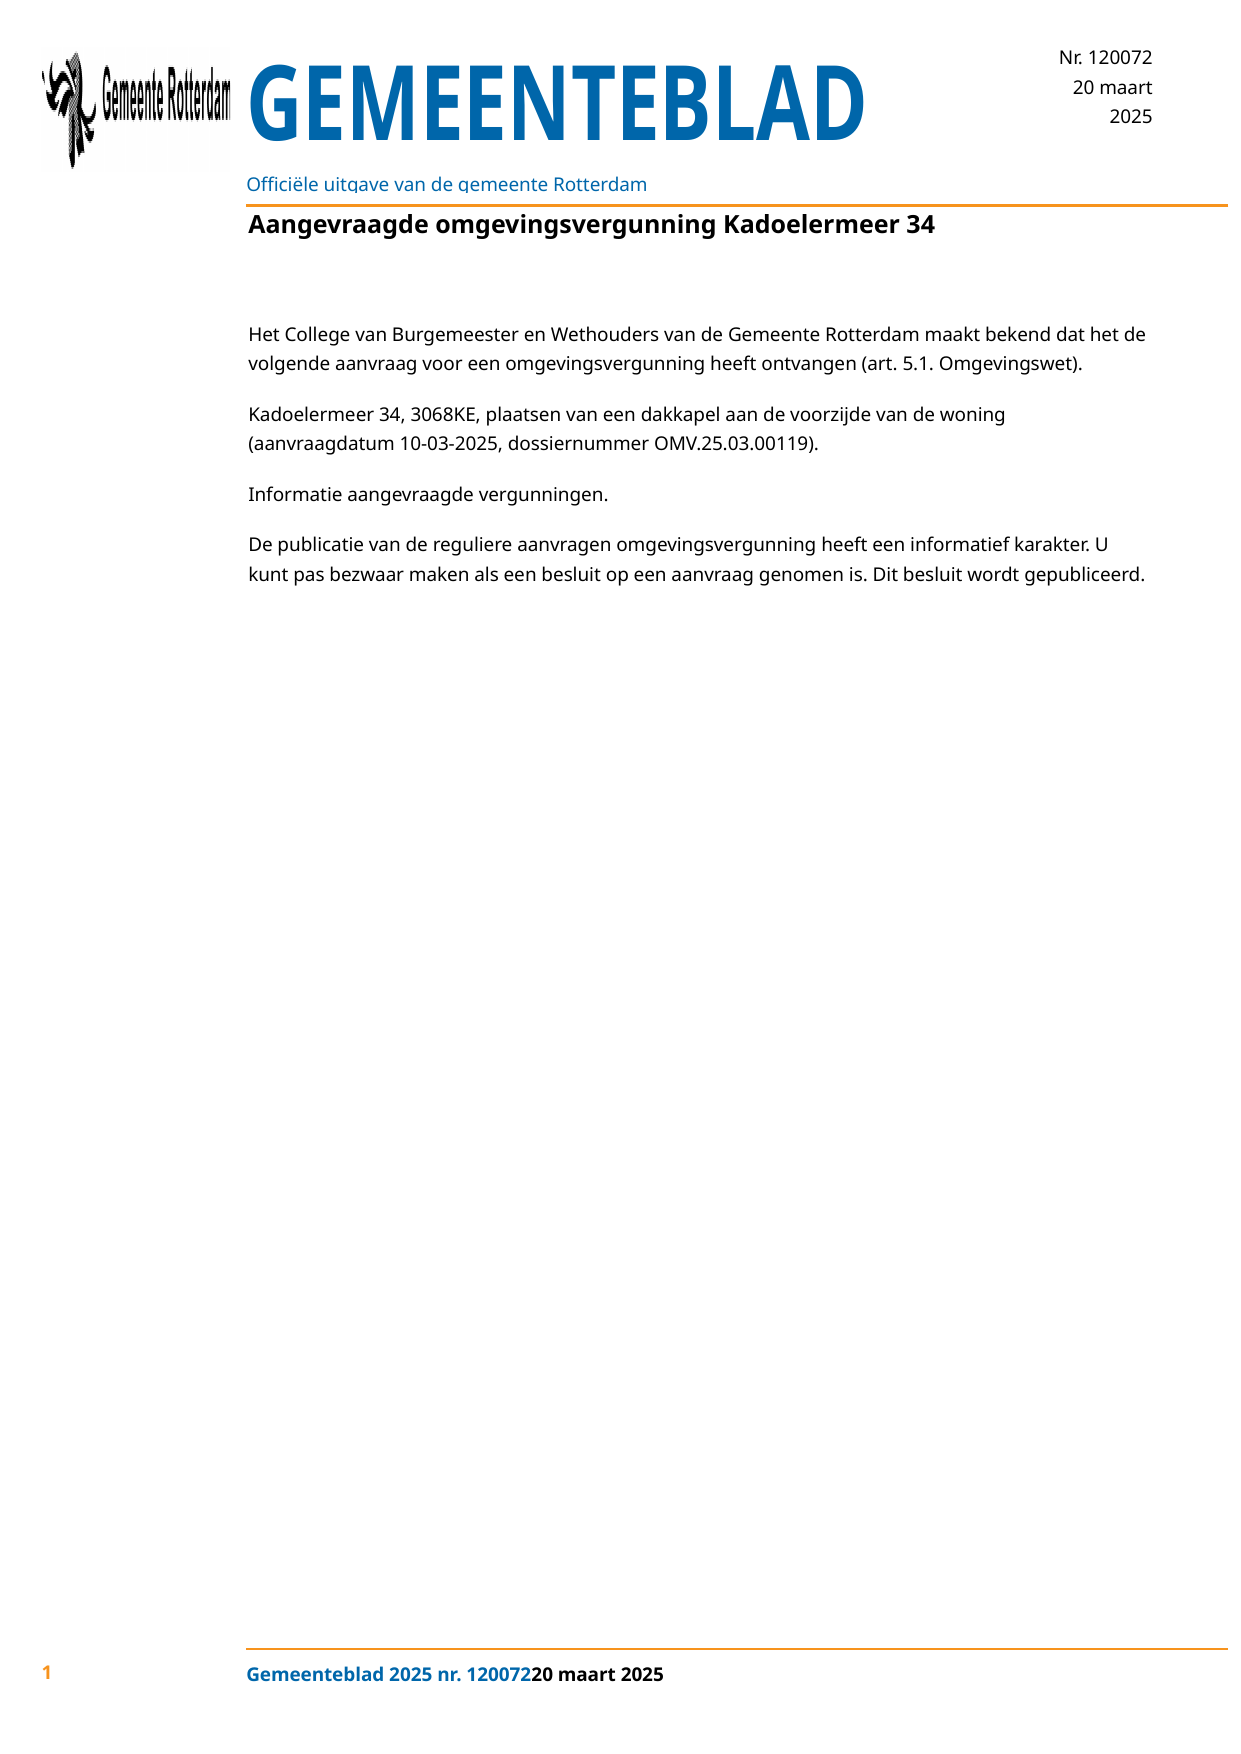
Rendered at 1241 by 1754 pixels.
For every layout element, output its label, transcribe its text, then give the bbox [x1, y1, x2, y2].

text Aangevraagde omgevingsvergunning Kadoelermeer 34 [248, 207, 1152, 241]
text Informatie aangevraagde vergunningen. [248, 481, 1152, 506]
text Kadoelermeer 34, 3068KE, plaatsen van een dakkapel aan de voorzijde van de woning (aanvraagdatum 10-03-2025, dossiernummer OMV.25.03.00119). [248, 401, 1152, 456]
picture [41, 47, 231, 172]
text Het College van Burgemeester en Wethouders van de Gemeente Rotterdam maakt bekend dat het de volgende aanvraag voor een omgevingsvergunning heeft ontvangen (art. 5.1. Omgevingswet). [248, 321, 1152, 376]
text De publicatie van de reguliere aanvragen omgevingsvergunning heeft een informatief karakter. U kunt pas bezwaar maken als een besluit op een aanvraag genomen is. Dit besluit wordt gepubliceerd. [248, 531, 1152, 586]
